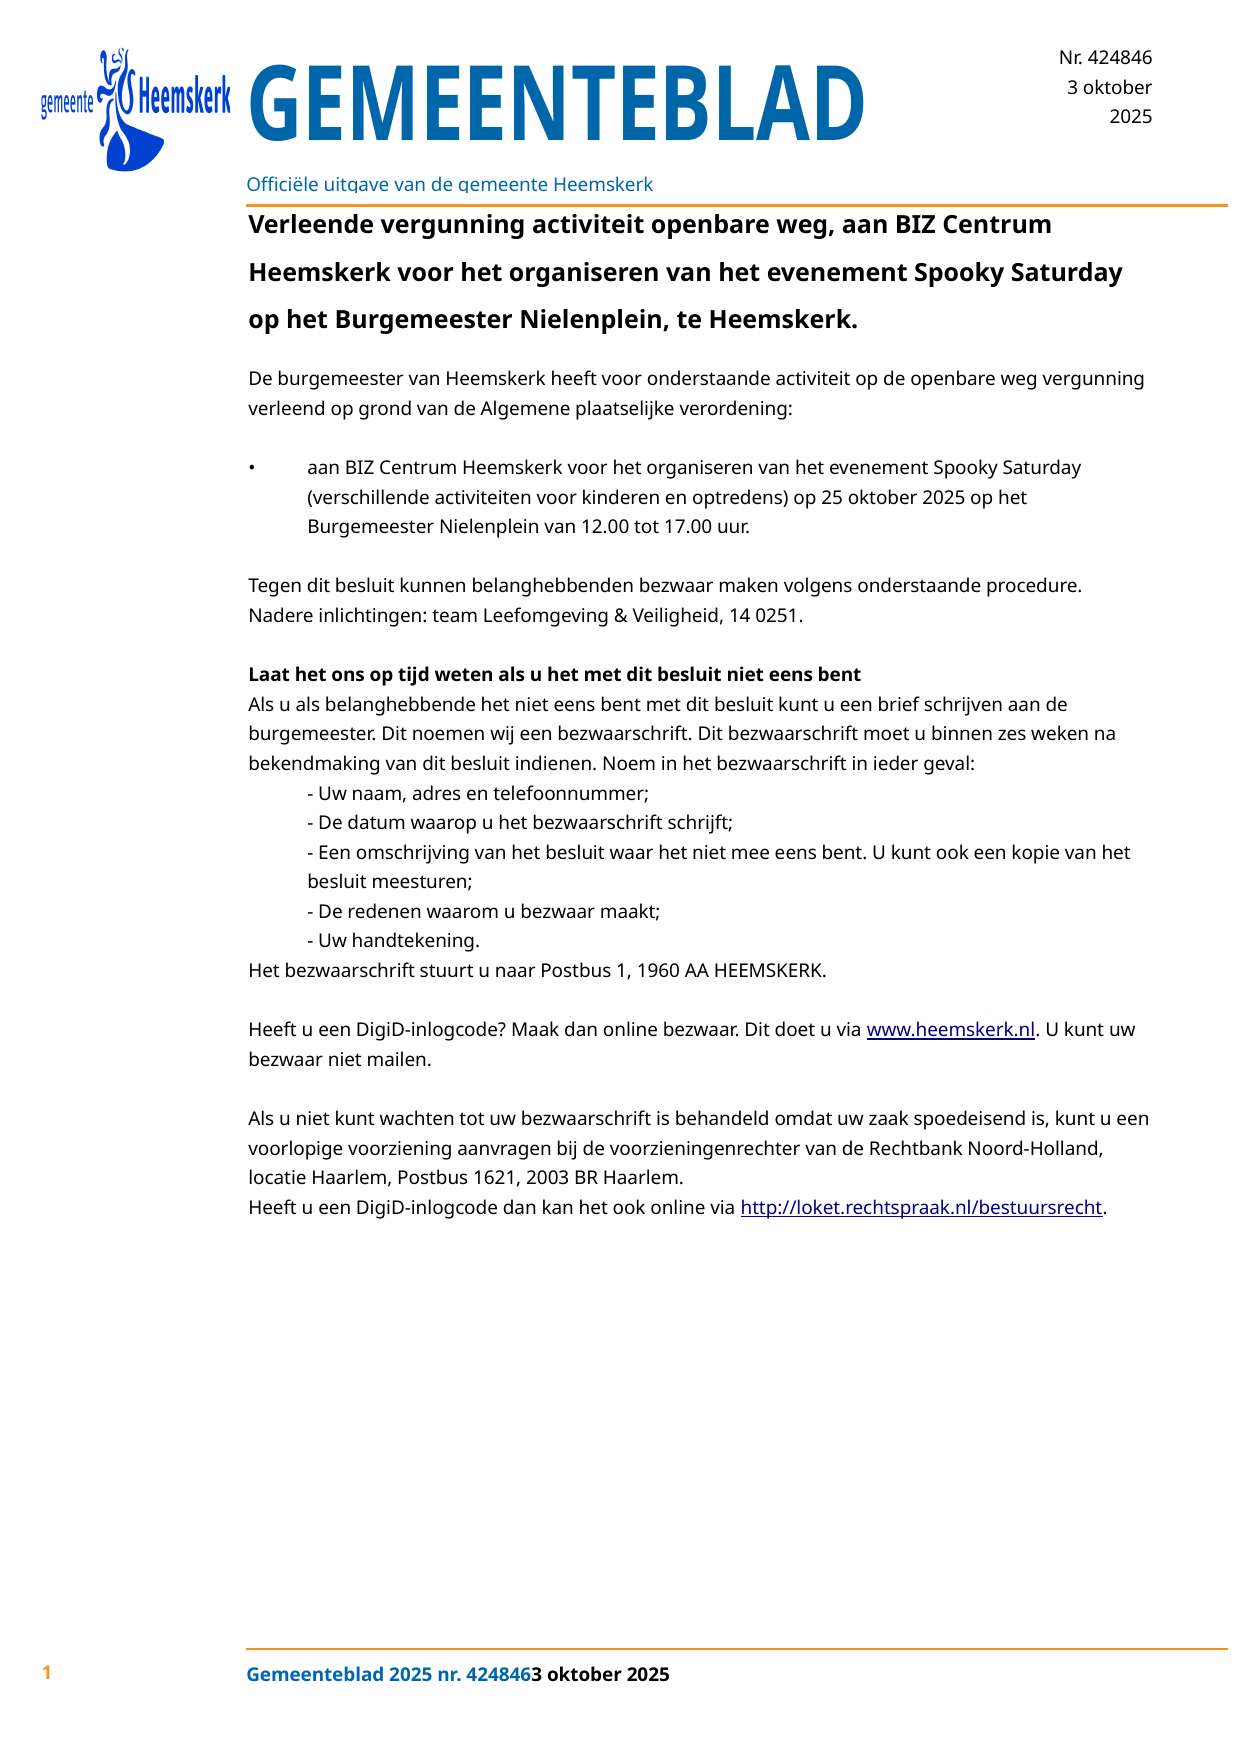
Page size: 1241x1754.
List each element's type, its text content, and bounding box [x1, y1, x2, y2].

list - De datum waarop u het bezwaarschrift schrijft; [248, 809, 1152, 835]
text Heeft u een DigiD-inlogcode dan kan het ook online via http://loket.rechtspraak.nl/bestuursrecht. [248, 1194, 1152, 1219]
text Heeft u een DigiD-inlogcode? Maak dan online bezwaar. Dit doet u via www.heemskerk.nl. U kunt uw bezwaar niet mailen. [248, 1016, 1152, 1072]
list aan BIZ Centrum Heemskerk voor het organiseren van het evenement Spooky Saturday (verschillende activiteiten voor kinderen en optredens) op 25 oktober 2025 op het Burgemeester Nielenplein van 12.00 tot 17.00 uur. [248, 454, 1152, 539]
text Als u niet kunt wachten tot uw bezwaarschrift is behandeld omdat uw zaak spoedeisend is, kunt u een voorlopige voorziening aanvragen bij de voorzieningenrechter van de Rechtbank Noord-Holland, locatie Haarlem, Postbus 1621, 2003 BR Haarlem. [248, 1105, 1152, 1190]
list - Een omschrijving van het besluit waar het niet mee eens bent. U kunt ook een kopie van het besluit meesturen; [248, 839, 1152, 894]
text Als u als belanghebbende het niet eens bent met dit besluit kunt u een brief schrijven aan de burgemeester. Dit noemen wij een bezwaarschrift. Dit bezwaarschrift moet u binnen zes weken na bekendmaking van dit besluit indienen. Noem in het bezwaarschrift in ieder geval: [248, 691, 1152, 776]
list - Uw handtekening. [248, 928, 1152, 953]
list - De redenen waarom u bezwaar maakt; [248, 898, 1152, 924]
text Verleende vergunning activiteit openbare weg, aan BIZ Centrum Heemskerk voor het organiseren van het evenement Spooky Saturday op het Burgemeester Nielenplein, te Heemskerk. [248, 207, 1152, 336]
text De burgemeester van Heemskerk heeft voor onderstaande activiteit op de openbare weg vergunning verleend op grond van de Algemene plaatselijke verordening: [248, 366, 1152, 421]
text Laat het ons op tijd weten als u het met dit besluit niet eens bent [248, 661, 1152, 687]
list - Uw naam, adres en telefoonnummer; [248, 780, 1152, 805]
text Het bezwaarschrift stuurt u naar Postbus 1, 1960 AA HEEMSKERK. [248, 957, 1152, 983]
text Tegen dit besluit kunnen belanghebbenden bezwaar maken volgens onderstaande procedure. Nadere inlichtingen: team Leefomgeving & Veiligheid, 14 0251. [248, 573, 1152, 628]
picture [41, 47, 231, 172]
